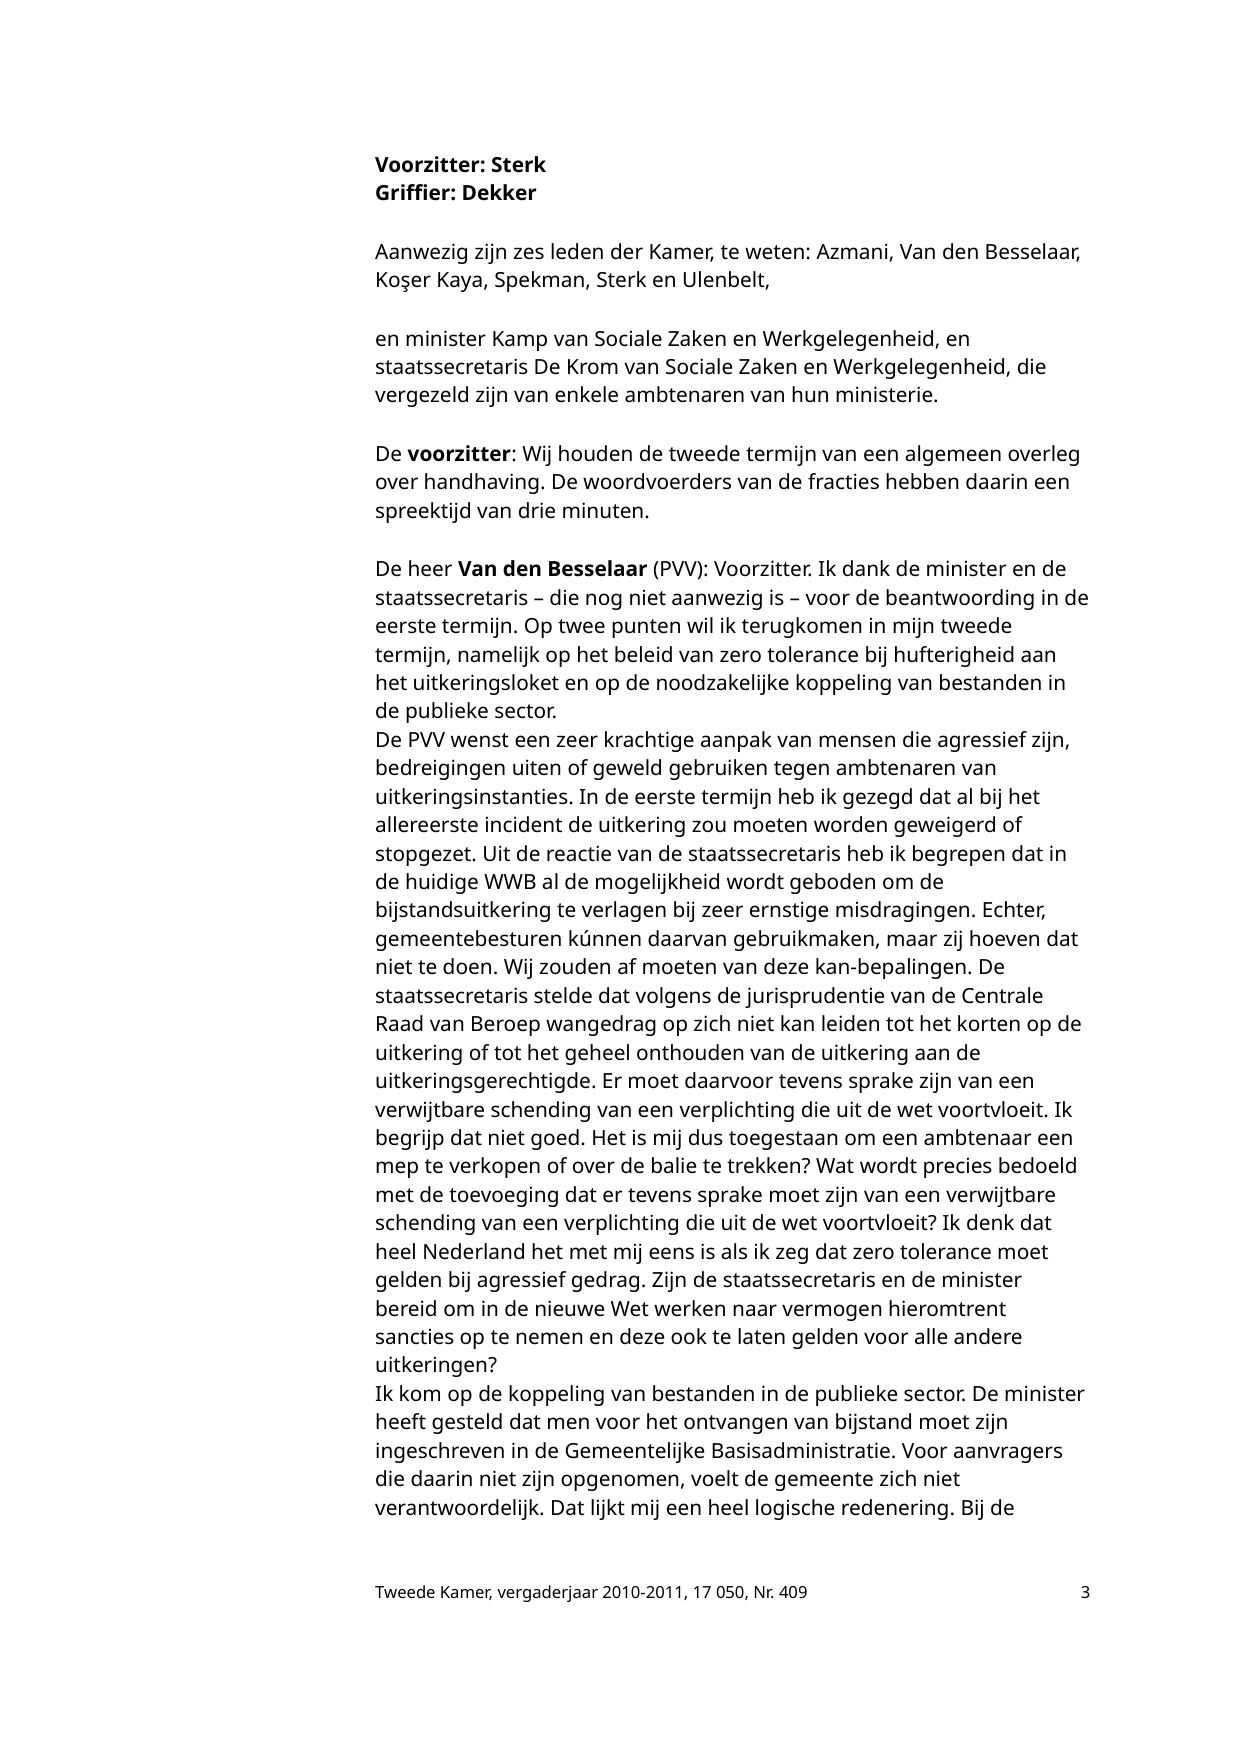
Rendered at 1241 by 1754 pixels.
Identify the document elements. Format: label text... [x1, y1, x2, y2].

text De voorzitter: Wij houden de tweede termijn van een algemeen overleg over handhaving. De woordvoerders van de fracties hebben daarin een spreektijd van drie minuten. [375, 439, 1090, 524]
text Aanwezig zijn zes leden der Kamer, te weten: Azmani, Van den Besselaar, Koşer Kaya, Spekman, Sterk en Ulenbelt, [375, 237, 1090, 294]
text De PVV wenst een zeer krachtige aanpak van mensen die agressief zijn, bedreigingen uiten of geweld gebruiken tegen ambtenaren van uitkeringsinstanties. In de eerste termijn heb ik gezegd dat al bij het allereerste incident de uitkering zou moeten worden geweigerd of stopgezet. Uit de reactie van de staatssecretaris heb ik begrepen dat in de huidige WWB al de mogelijkheid wordt geboden om de bijstandsuitkering te verlagen bij zeer ernstige misdragingen. Echter, gemeentebesturen kúnnen daarvan gebruikmaken, maar zij hoeven dat niet te doen. Wij zouden af moeten van deze kan-bepalingen. De staatssecretaris stelde dat volgens de jurisprudentie van de Centrale Raad van Beroep wangedrag op zich niet kan leiden tot het korten op de uitkering of tot het geheel onthouden van de uitkering aan de uitkeringsgerechtigde. Er moet daarvoor tevens sprake zijn van een verwijtbare schending van een verplichting die uit de wet voortvloeit. Ik begrijp dat niet goed. Het is mij dus toegestaan om een ambtenaar een mep te verkopen of over de balie te trekken? Wat wordt precies bedoeld met de toevoeging dat er tevens sprake moet zijn van een verwijtbare schending van een verplichting die uit de wet voortvloeit? Ik denk dat heel Nederland het met mij eens is als ik zeg dat zero tolerance moet gelden bij agressief gedrag. Zijn de staatssecretaris en de minister bereid om in de nieuwe Wet werken naar vermogen hieromtrent sancties op te nemen en deze ook te laten gelden voor alle andere uitkeringen? [375, 725, 1090, 1379]
text Griffier: Dekker [375, 178, 1090, 207]
text De heer Van den Besselaar (PVV): Voorzitter. Ik dank de minister en de staatssecretaris – die nog niet aanwezig is – voor de beantwoording in de eerste termijn. Op twee punten wil ik terugkomen in mijn tweede termijn, namelijk op het beleid van zero tolerance bij hufterigheid aan het uitkeringsloket en op de noodzakelijke koppeling van bestanden in de publieke sector. [375, 554, 1090, 725]
text Ik kom op de koppeling van bestanden in de publieke sector. De minister heeft gesteld dat men voor het ontvangen van bijstand moet zijn ingeschreven in de Gemeentelijke Basisadministratie. Voor aanvragers die daarin niet zijn opgenomen, voelt de gemeente zich niet verantwoordelijk. Dat lijkt mij een heel logische redenering. Bij de [375, 1379, 1090, 1521]
text en minister Kamp van Sociale Zaken en Werkgelegenheid, en staatssecretaris De Krom van Sociale Zaken en Werkgelegenheid, die vergezeld zijn van enkele ambtenaren van hun ministerie. [375, 324, 1090, 409]
text Voorzitter: Sterk [375, 150, 1090, 178]
